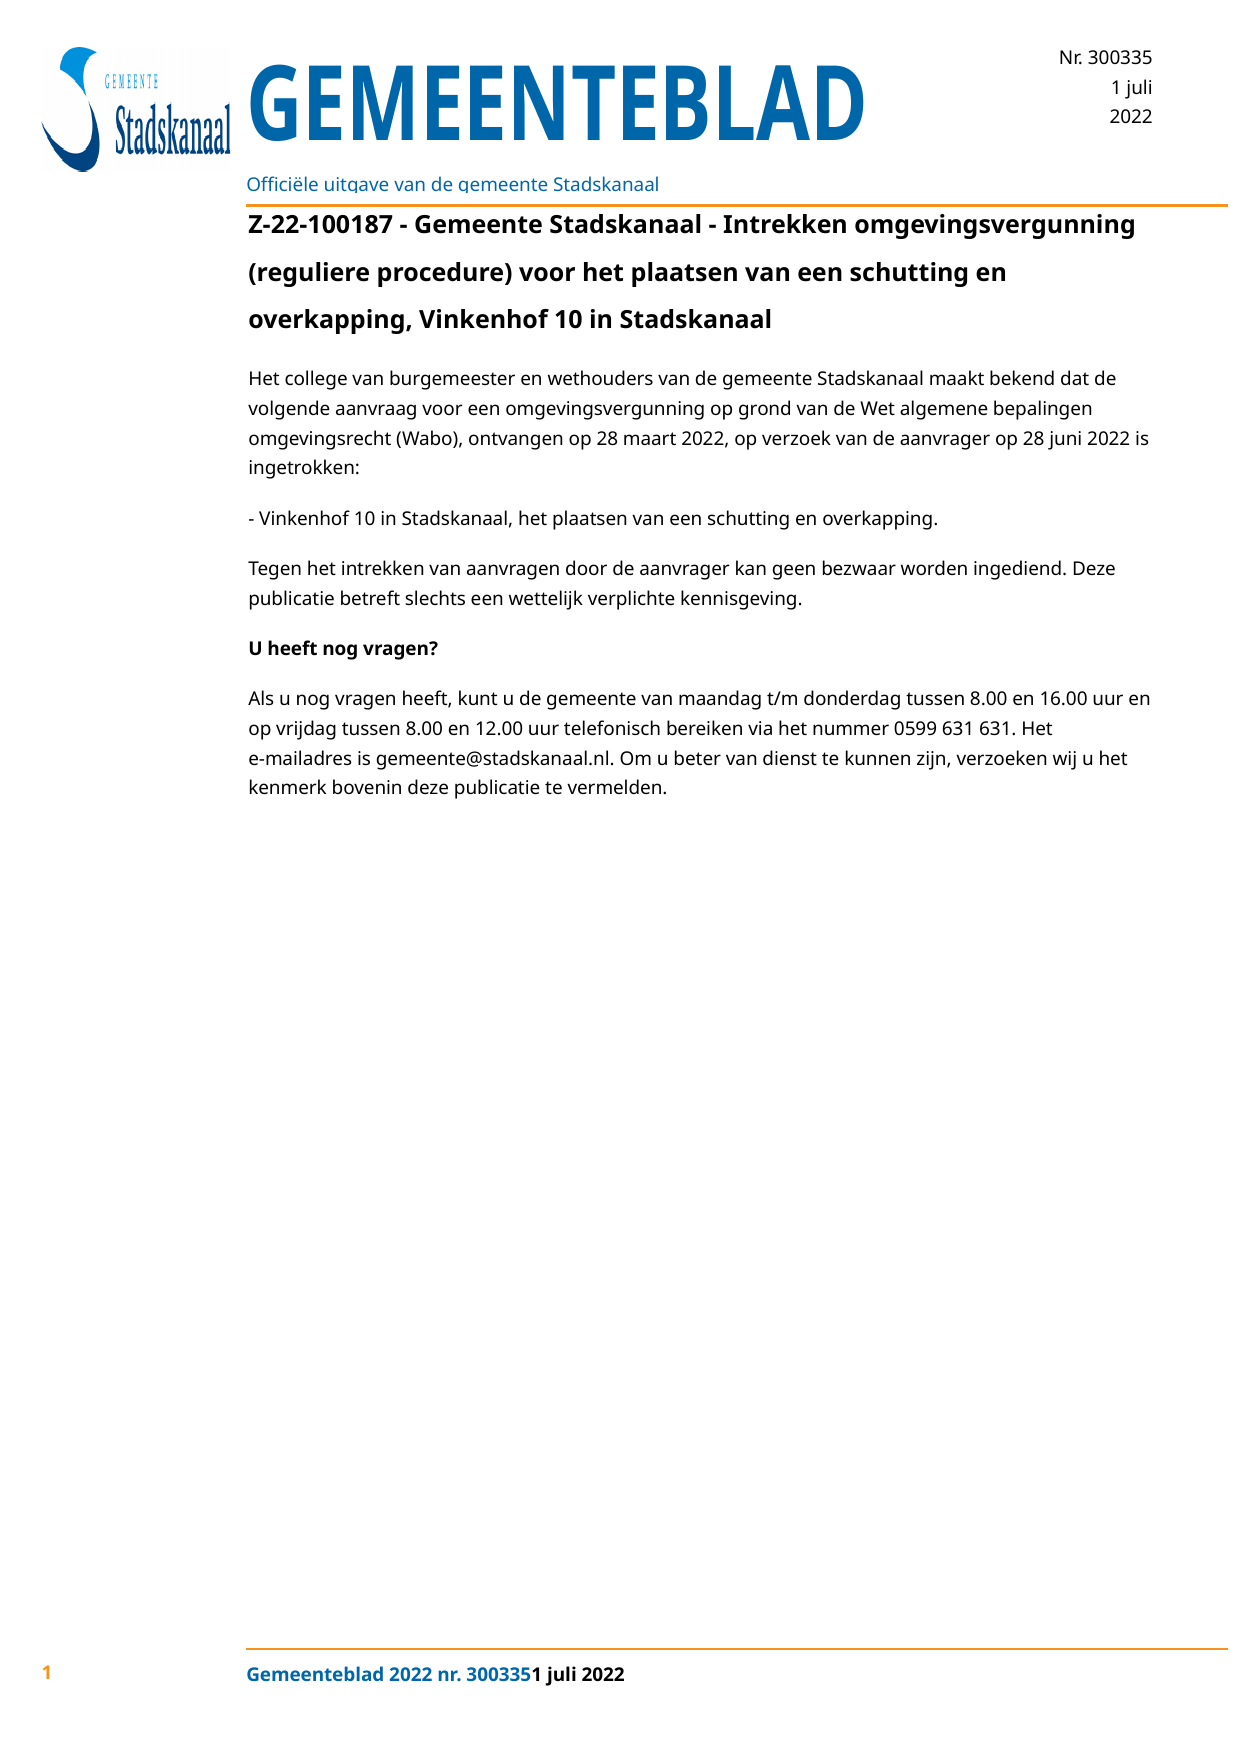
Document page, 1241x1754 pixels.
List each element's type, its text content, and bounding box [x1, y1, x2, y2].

text - Vinkenhof 10 in Stadskanaal, het plaatsen van een schutting en overkapping. [248, 505, 1152, 530]
text Tegen het intrekken van aanvragen door de aanvrager kan geen bezwaar worden ingediend. Deze publicatie betreft slechts een wettelijk verplichte kennisgeving. [248, 555, 1152, 610]
text U heeft nog vragen? [248, 635, 1152, 661]
text Als u nog vragen heeft, kunt u de gemeente van maandag t/m donderdag tussen 8.00 en 16.00 uur en op vrijdag tussen 8.00 en 12.00 uur telefonisch bereiken via het nummer 0599 631 631. Het e‑mailadres is gemeente@stadskanaal.nl. Om u beter van dienst te kunnen zijn, verzoeken wij u het kenmerk bovenin deze publicatie te vermelden. [248, 686, 1152, 800]
text Z-22-100187 - Gemeente Stadskanaal - Intrekken omgevingsvergunning (reguliere procedure) voor het plaatsen van een schutting en overkapping, Vinkenhof 10 in Stadskanaal [248, 207, 1152, 336]
text Het college van burgemeester en wethouders van de gemeente Stadskanaal maakt bekend dat de volgende aanvraag voor een omgevingsvergunning op grond van de Wet algemene bepalingen omgevingsrecht (Wabo), ontvangen op 28 maart 2022, op verzoek van de aanvrager op 28 juni 2022 is ingetrokken: [248, 366, 1152, 480]
picture [41, 47, 231, 172]
